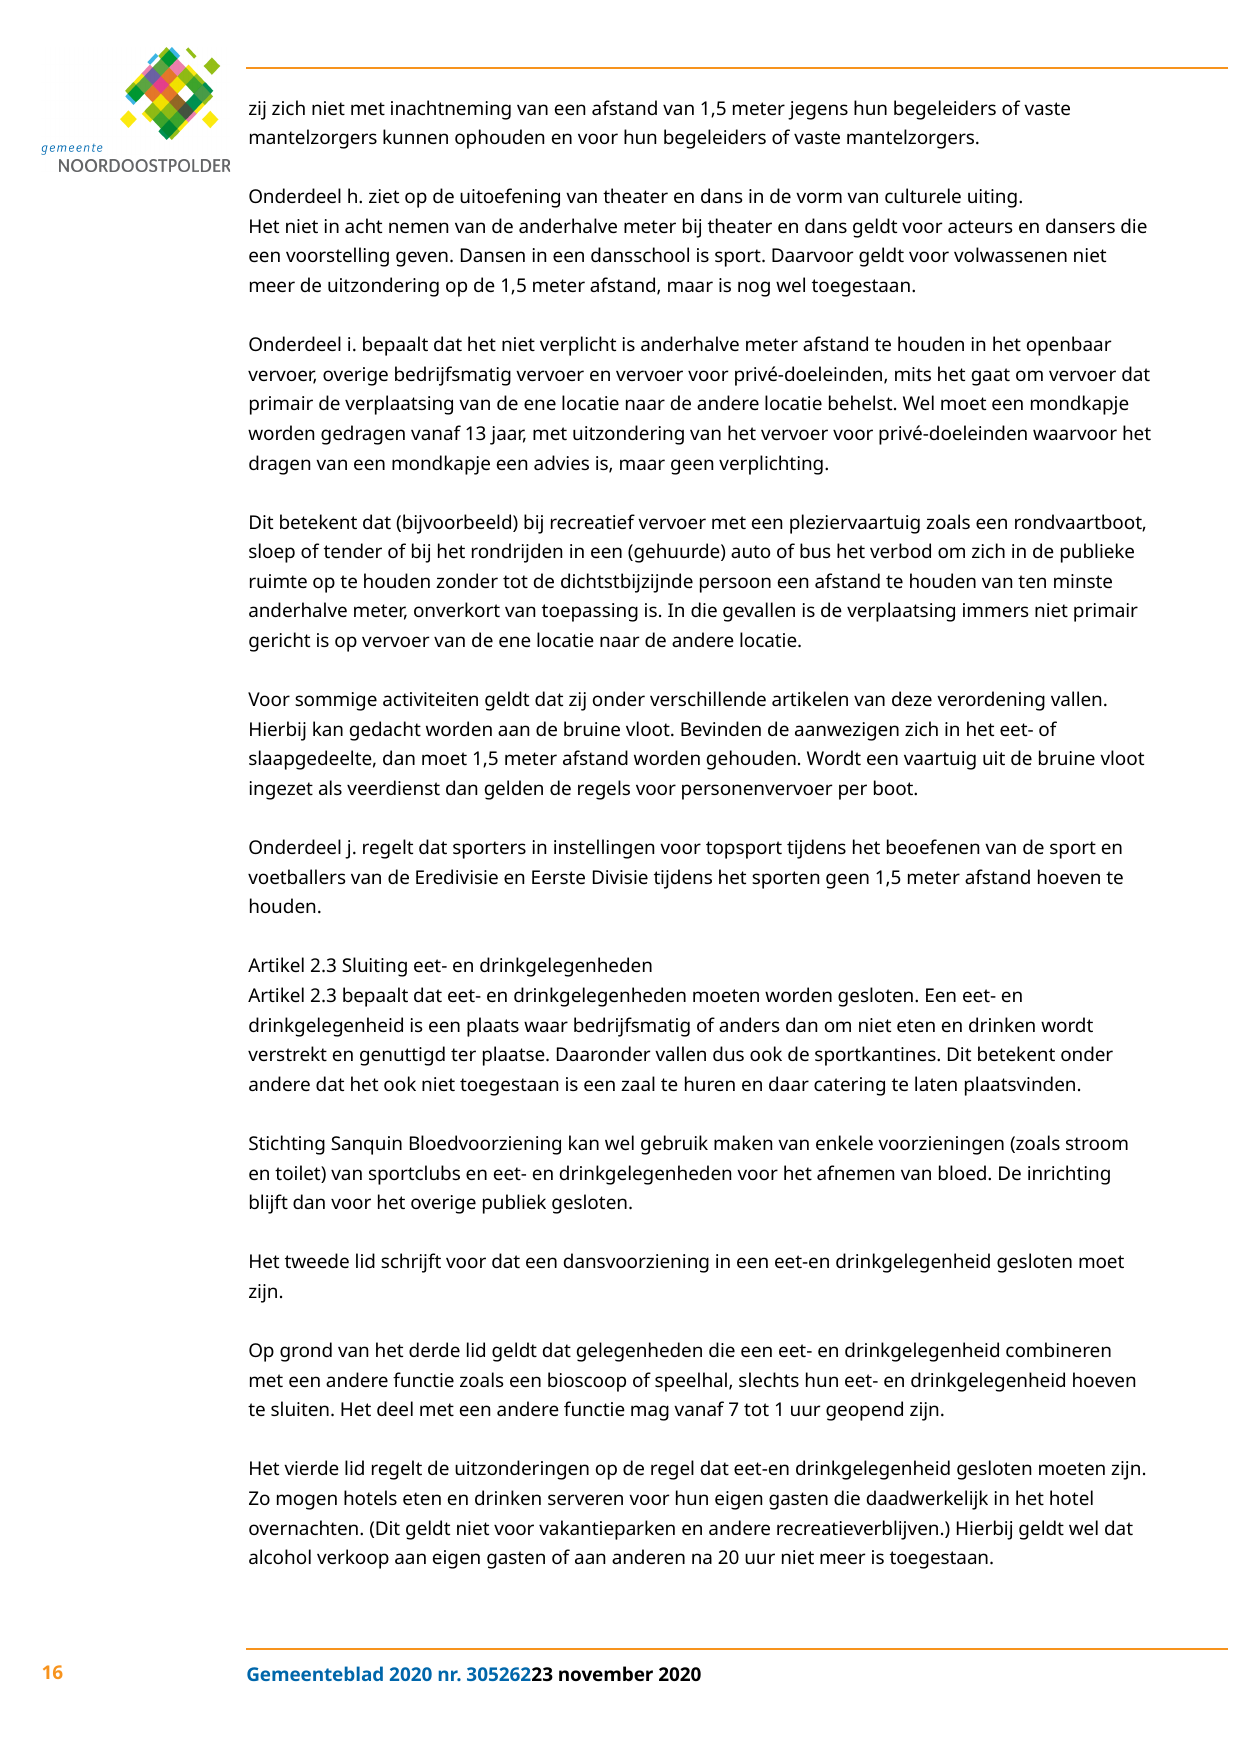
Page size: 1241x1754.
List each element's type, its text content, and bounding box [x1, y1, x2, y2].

text Onderdeel h. ziet op de uitoefening van theater en dans in de vorm van culturele uiting. [248, 183, 1152, 209]
text Artikel 2.3 Sluiting eet- en drinkgelegenheden [248, 953, 1152, 978]
text Onderdeel i. bepaalt dat het niet verplicht is anderhalve meter afstand te houden in het openbaar vervoer, overige bedrijfsmatig vervoer en vervoer voor privé-doeleinden, mits het gaat om vervoer dat primair de verplaatsing van de ene locatie naar de andere locatie behelst. Wel moet een mondkapje worden gedragen vanaf 13 jaar, met uitzondering van het vervoer voor privé-doeleinden waarvoor het dragen van een mondkapje een advies is, maar geen verplichting. [248, 331, 1152, 476]
text Stichting Sanquin Bloedvoorziening kan wel gebruik maken van enkele voorzieningen (zoals stroom en toilet) van sportclubs en eet- en drinkgelegenheden voor het afnemen van bloed. De inrichting blijft dan voor het overige publiek gesloten. [248, 1130, 1152, 1215]
text Op grond van het derde lid geldt dat gelegenheden die een eet- en drinkgelegenheid combineren met een andere functie zoals een bioscoop of speelhal, slechts hun eet- en drinkgelegenheid hoeven te sluiten. Het deel met een andere functie mag vanaf 7 tot 1 uur geopend zijn. [248, 1337, 1152, 1422]
text Dit betekent dat (bijvoorbeeld) bij recreatief vervoer met een pleziervaartuig zoals een rondvaartboot, sloep of tender of bij het rondrijden in een (gehuurde) auto of bus het verbod om zich in de publieke ruimte op te houden zonder tot de dichtstbijzijnde persoon een afstand te houden van ten minste anderhalve meter, onverkort van toepassing is. In die gevallen is de verplaatsing immers niet primair gericht is op vervoer van de ene locatie naar de andere locatie. [248, 509, 1152, 653]
text Artikel 2.3 bepaalt dat eet- en drinkgelegenheden moeten worden gesloten. Een eet- en drinkgelegenheid is een plaats waar bedrijfsmatig of anders dan om niet eten en drinken wordt verstrekt en genuttigd ter plaatse. Daaronder vallen dus ook de sportkantines. Dit betekent onder andere dat het ook niet toegestaan is een zaal te huren en daar catering te laten plaatsvinden. [248, 982, 1152, 1097]
text zij zich niet met inachtneming van een afstand van 1,5 meter jegens hun begeleiders of vaste mantelzorgers kunnen ophouden en voor hun begeleiders of vaste mantelzorgers. [248, 95, 1152, 150]
text Voor sommige activiteiten geldt dat zij onder verschillende artikelen van deze verordening vallen. Hierbij kan gedacht worden aan de bruine vloot. Bevinden de aanwezigen zich in het eet- of slaapgedeelte, dan moet 1,5 meter afstand worden gehouden. Wordt een vaartuig uit de bruine vloot ingezet als veerdienst dan gelden de regels voor personenvervoer per boot. [248, 686, 1152, 801]
text Het tweede lid schrijft voor dat een dansvoorziening in een eet-en drinkgelegenheid gesloten moet zijn. [248, 1248, 1152, 1304]
text Het niet in acht nemen van de anderhalve meter bij theater en dans geldt voor acteurs en dansers die een voorstelling geven. Dansen in een dansschool is sport. Daarvoor geldt voor volwassenen niet meer de uitzondering op de 1,5 meter afstand, maar is nog wel toegestaan. [248, 213, 1152, 298]
text Onderdeel j. regelt dat sporters in instellingen voor topsport tijdens het beoefenen van de sport en voetballers van de Eredivisie en Eerste Divisie tijdens het sporten geen 1,5 meter afstand hoeven te houden. [248, 834, 1152, 919]
text Het vierde lid regelt de uitzonderingen op de regel dat eet-en drinkgelegenheid gesloten moeten zijn. Zo mogen hotels eten en drinken serveren voor hun eigen gasten die daadwerkelijk in het hotel overnachten. (Dit geldt niet voor vakantieparken en andere recreatieverblijven.) Hierbij geldt wel dat alcohol verkoop aan eigen gasten of aan anderen na 20 uur niet meer is toegestaan. [248, 1456, 1152, 1570]
picture [41, 47, 231, 172]
